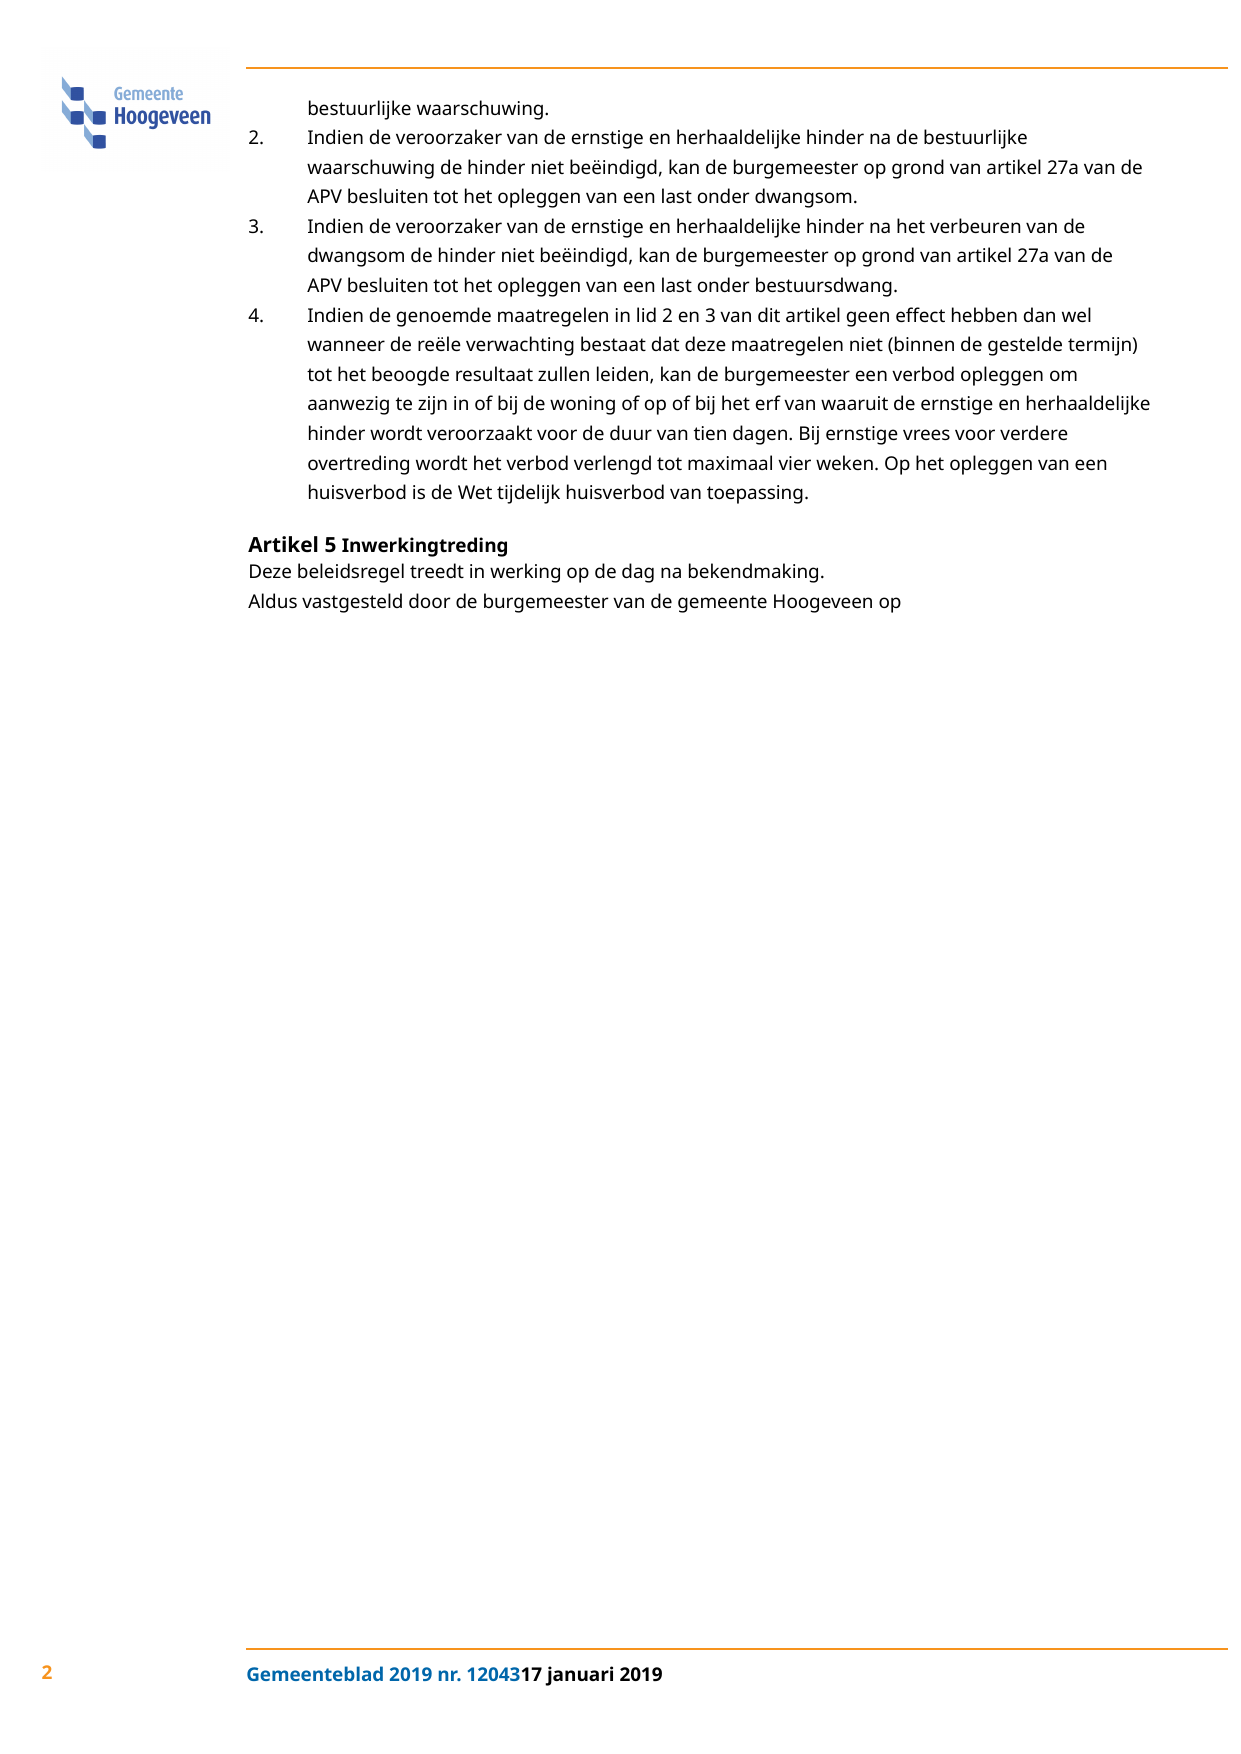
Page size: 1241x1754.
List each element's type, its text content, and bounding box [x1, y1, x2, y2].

text Deze beleidsregel treedt in werking op de dag na bekendmaking. [248, 558, 1152, 584]
picture [41, 47, 231, 172]
list Indien de genoemde maatregelen in lid 2 en 3 van dit artikel geen effect hebben dan wel wanneer de reële verwachting bestaat dat deze maatregelen niet (binnen de gestelde termijn) tot het beoogde resultaat zullen leiden, kan de burgemeester een verbod opleggen om aanwezig te zijn in of bij de woning of op of bij het erf van waaruit de ernstige en herhaaldelijke hinder wordt veroorzaakt voor de duur van tien dagen. Bij ernstige vrees voor verdere overtreding wordt het verbod verlengd tot maximaal vier weken. Op het opleggen van een huisverbod is de Wet tijdelijk huisverbod van toepassing. [248, 302, 1152, 505]
list Indien de veroorzaker van de ernstige en herhaaldelijke hinder na de bestuurlijke waarschuwing de hinder niet beëindigd, kan de burgemeester op grond van artikel 27a van de APV besluiten tot het opleggen van een last onder dwangsom. [248, 124, 1152, 209]
list bestuurlijke waarschuwing. [248, 95, 1152, 121]
text Aldus vastgesteld door de burgemeester van de gemeente Hoogeveen op [248, 588, 1152, 613]
list Indien de veroorzaker van de ernstige en herhaaldelijke hinder na het verbeuren van de dwangsom de hinder niet beëindigd, kan de burgemeester op grond van artikel 27a van de APV besluiten tot het opleggen van een last onder bestuursdwang. [248, 213, 1152, 298]
text Artikel 5 Inwerkingtreding [248, 530, 1152, 558]
